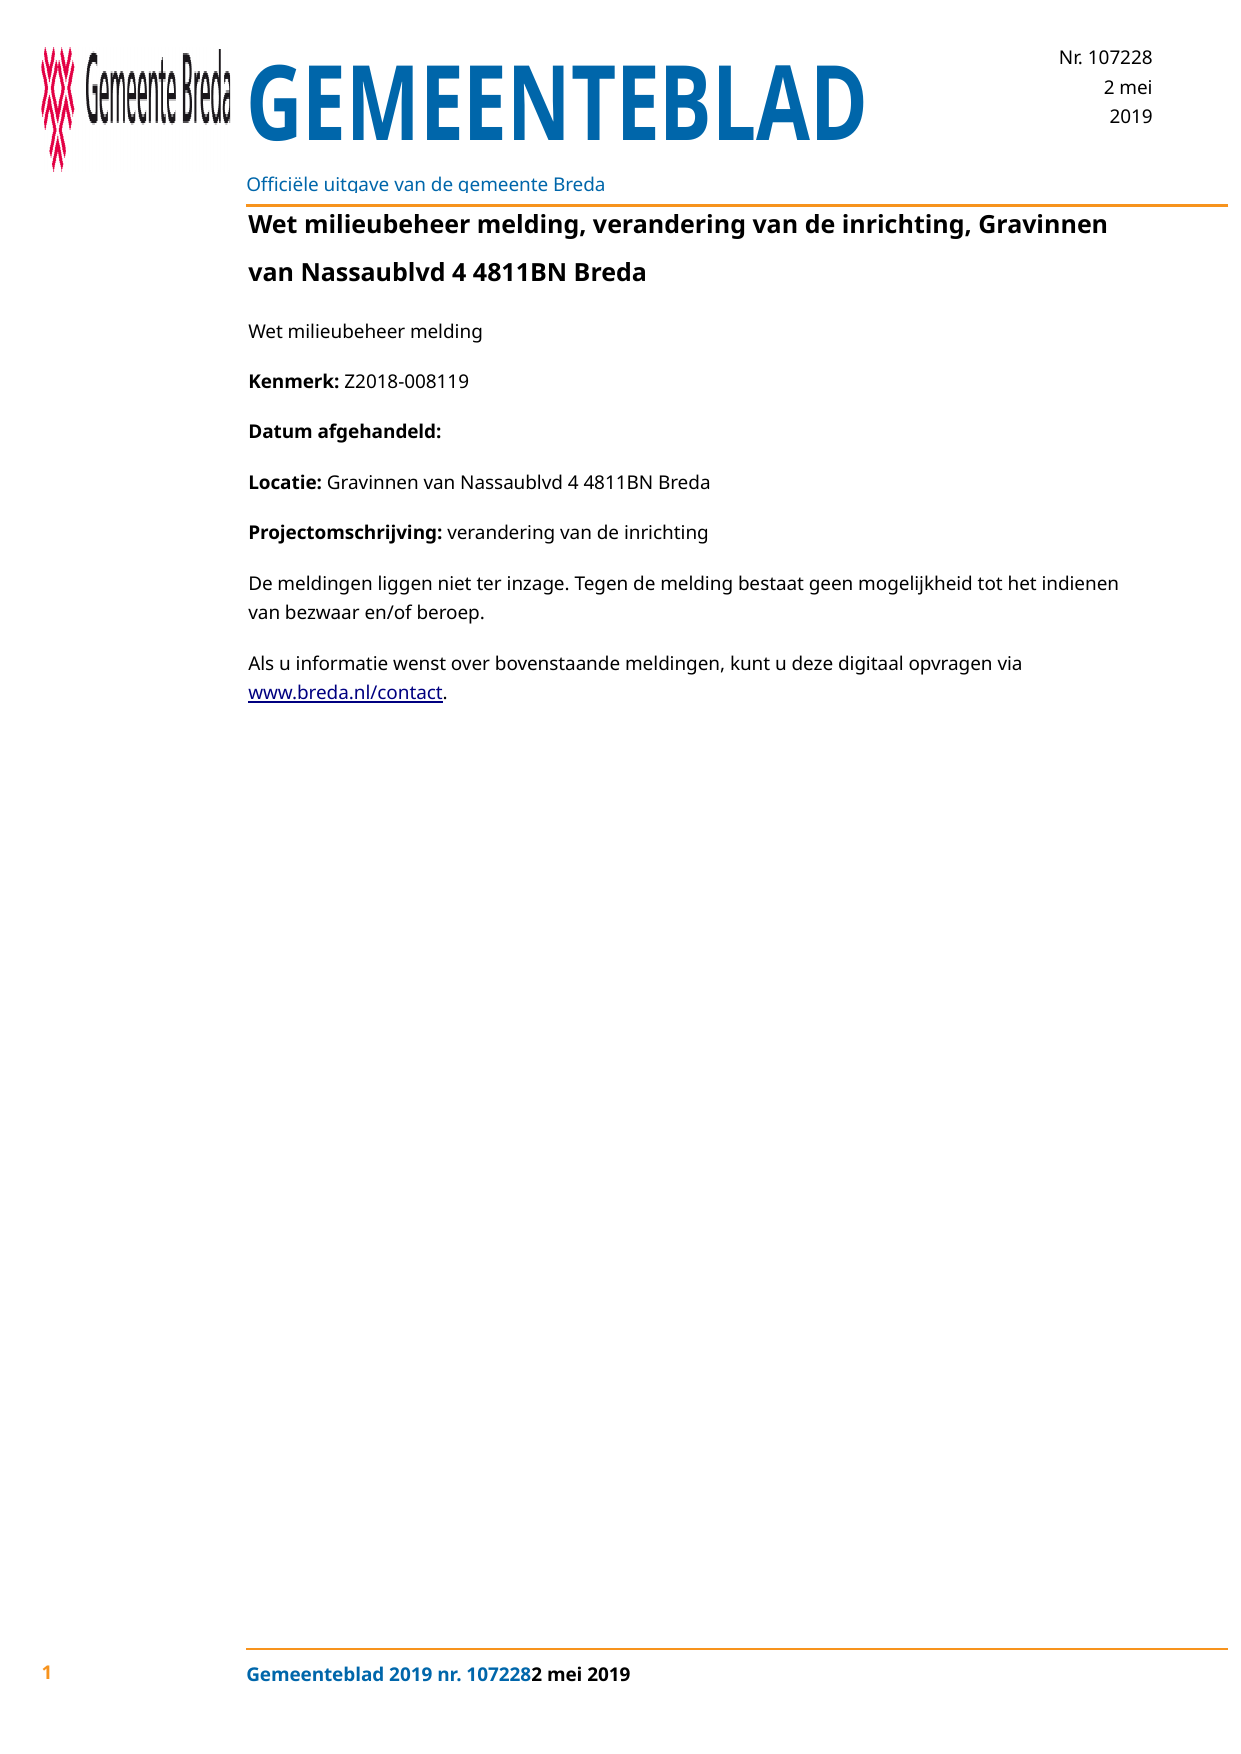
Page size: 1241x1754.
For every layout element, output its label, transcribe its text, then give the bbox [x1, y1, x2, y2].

text Wet milieubeheer melding [248, 318, 1152, 344]
text Wet milieubeheer melding, verandering van de inrichting, Gravinnen van Nassaublvd 4 4811BN Breda [248, 207, 1152, 288]
text Locatie: Gravinnen van Nassaublvd 4 4811BN Breda [248, 469, 1152, 495]
picture [41, 47, 231, 172]
text Projectomschrijving: verandering van de inrichting [248, 519, 1152, 545]
text Als u informatie wenst over bovenstaande meldingen, kunt u deze digitaal opvragen via www.breda.nl/contact. [248, 650, 1152, 705]
text Kenmerk: Z2018-008119 [248, 368, 1152, 394]
text Datum afgehandeld: [248, 419, 1152, 444]
text De meldingen liggen niet ter inzage. Tegen de melding bestaat geen mogelijkheid tot het indienen van bezwaar en/of beroep. [248, 570, 1152, 625]
